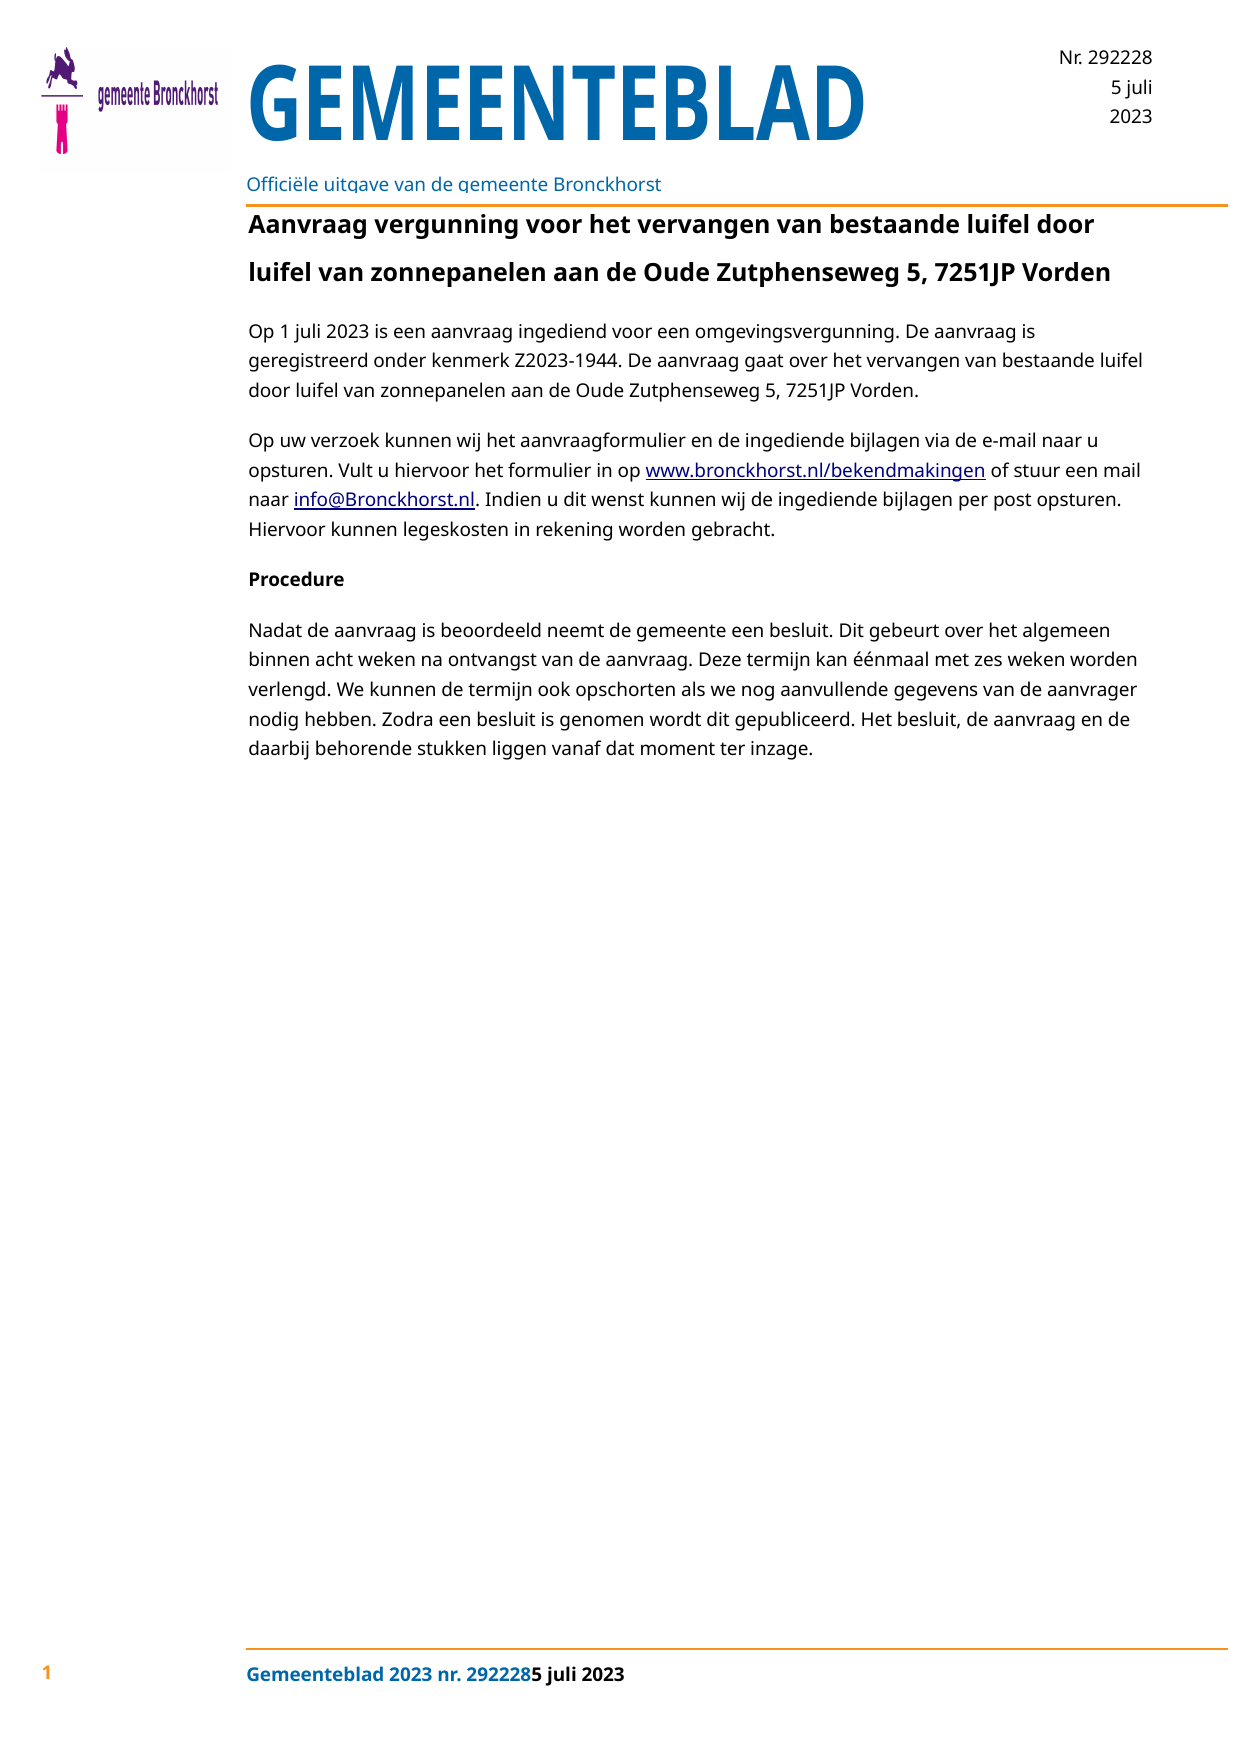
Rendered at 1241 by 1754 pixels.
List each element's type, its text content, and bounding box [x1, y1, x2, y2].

text Aanvraag vergunning voor het vervangen van bestaande luifel door luifel van zonnepanelen aan de Oude Zutphenseweg 5, 7251JP Vorden [248, 207, 1152, 288]
picture [41, 47, 231, 172]
text Procedure [248, 567, 1152, 592]
text Op 1 juli 2023 is een aanvraag ingediend voor een omgevingsvergunning. De aanvraag is geregistreerd onder kenmerk Z2023-1944. De aanvraag gaat over het vervangen van bestaande luifel door luifel van zonnepanelen aan de Oude Zutphenseweg 5, 7251JP Vorden. [248, 318, 1152, 403]
text Nadat de aanvraag is beoordeeld neemt de gemeente een besluit. Dit gebeurt over het algemeen binnen acht weken na ontvangst van de aanvraag. Deze termijn kan éénmaal met zes weken worden verlengd. We kunnen de termijn ook opschorten als we nog aanvullende gegevens van de aanvrager nodig hebben. Zodra een besluit is genomen wordt dit gepubliceerd. Het besluit, de aanvraag en de daarbij behorende stukken liggen vanaf dat moment ter inzage. [248, 617, 1152, 761]
text Op uw verzoek kunnen wij het aanvraagformulier en de ingediende bijlagen via de e-mail naar u opsturen. Vult u hiervoor het formulier in op www.bronckhorst.nl/bekendmakingen of stuur een mail naar info@Bronckhorst.nl. Indien u dit wenst kunnen wij de ingediende bijlagen per post opsturen. Hiervoor kunnen legeskosten in rekening worden gebracht. [248, 427, 1152, 542]
